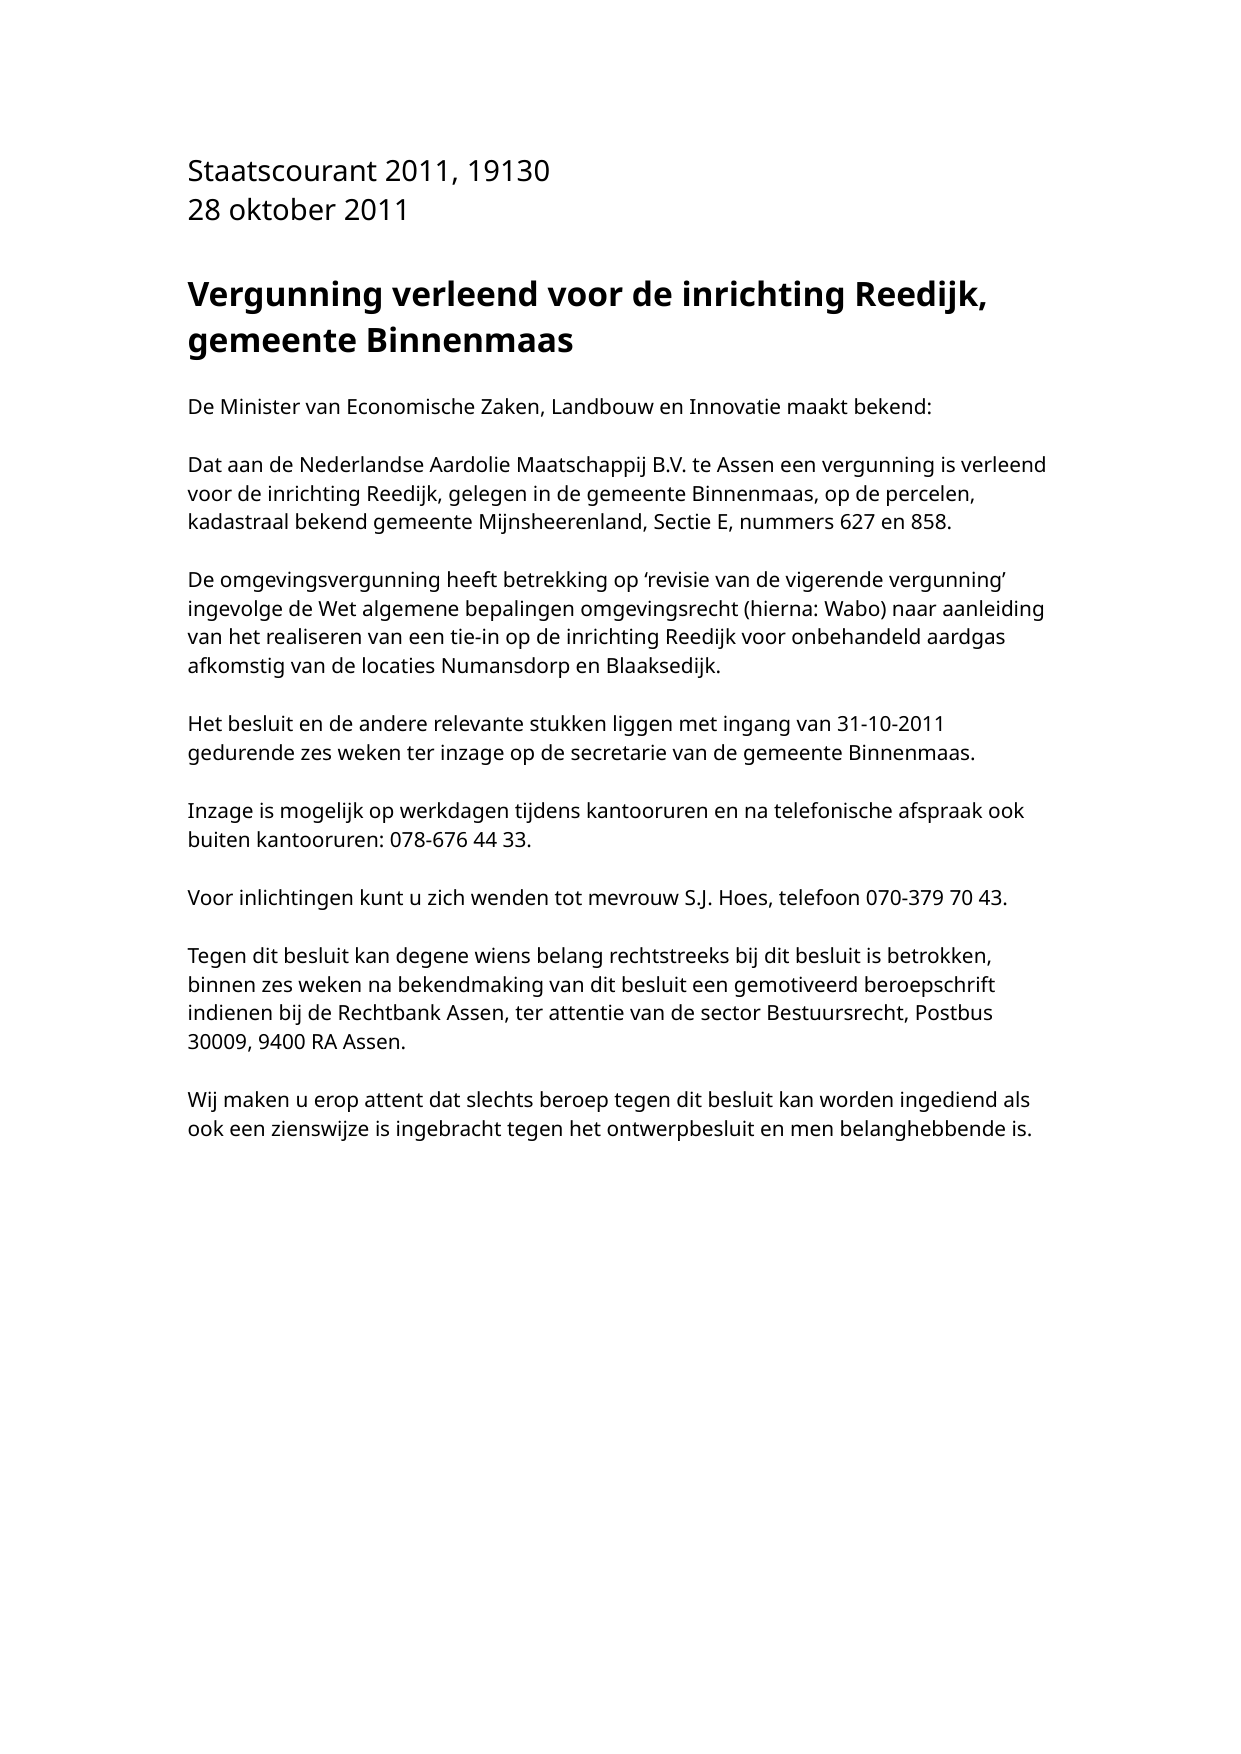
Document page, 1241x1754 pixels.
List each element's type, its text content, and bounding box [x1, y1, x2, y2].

text Het besluit en de andere relevante stukken liggen met ingang van 31-10-2011 gedurende zes weken ter inzage op de secretarie van de gemeente Binnenmaas. [187, 709, 1053, 766]
text Dat aan de Nederlandse Aardolie Maatschappij B.V. te Assen een vergunning is verleend voor de inrichting Reedijk, gelegen in de gemeente Binnenmaas, op de percelen, kadastraal bekend gemeente Mijnsheerenland, Sectie E, nummers 627 en 858. [187, 450, 1053, 536]
text Voor inlichtingen kunt u zich wenden tot mevrouw S.J. Hoes, telefoon 070-379 70 43. [187, 883, 1053, 912]
text De Minister van Economische Zaken, Landbouw en Innovatie maakt bekend: [187, 392, 1053, 420]
subtitle Vergunning verleend voor de inrichting Reedijk, gemeente Binnenmaas [187, 271, 1053, 362]
text Wij maken u erop attent dat slechts beroep tegen dit besluit kan worden ingediend als ook een zienswijze is ingebracht tegen het ontwerpbesluit en men belanghebbende is. [187, 1085, 1053, 1142]
text Inzage is mogelijk op werkdagen tijdens kantooruren en na telefonische afspraak ook buiten kantooruren: 078-676 44 33. [187, 796, 1053, 853]
text Staatscourant 2011, 19130 [187, 150, 1053, 190]
text 28 oktober 2011 [187, 190, 1053, 229]
text Tegen dit besluit kan degene wiens belang rechtstreeks bij dit besluit is betrokken, binnen zes weken na bekendmaking van dit besluit een gemotiveerd beroepschrift indienen bij de Rechtbank Assen, ter attentie van de sector Bestuursrecht, Postbus 30009, 9400 RA Assen. [187, 942, 1053, 1055]
text De omgevingsvergunning heeft betrekking op ‘revisie van de vigerende vergunning’ ingevolge de Wet algemene bepalingen omgevingsrecht (hierna: Wabo) naar aanleiding van het realiseren van een tie-in op de inrichting Reedijk voor onbehandeld aardgas afkomstig van de locaties Numansdorp en Blaaksedijk. [187, 566, 1053, 679]
